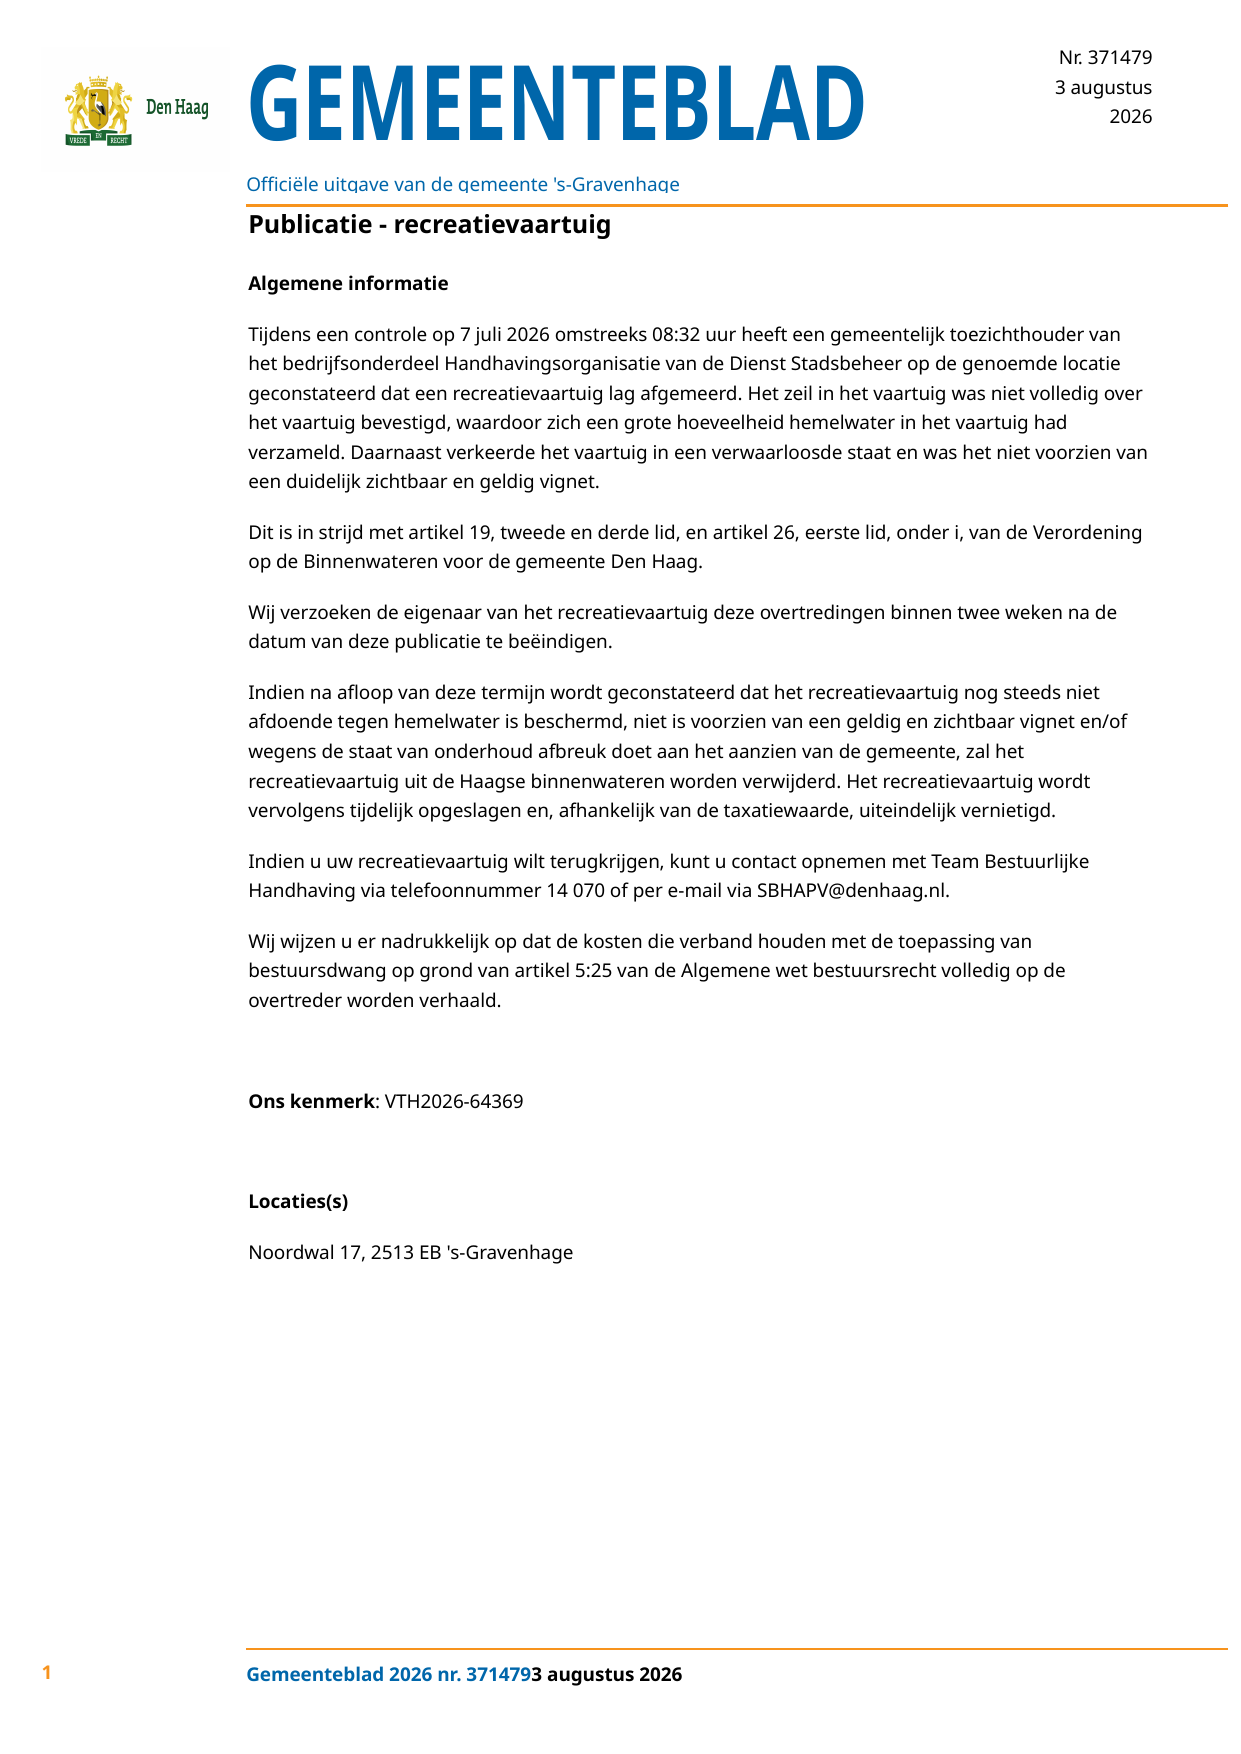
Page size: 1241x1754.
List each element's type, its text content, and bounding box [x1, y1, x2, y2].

text Wij verzoeken de eigenaar van het recreatievaartuig deze overtredingen binnen twee weken na de datum van deze publicatie te beëindigen. [248, 599, 1152, 654]
text Wij wijzen u er nadrukkelijk op dat de kosten die verband houden met de toepassing van bestuursdwang op grond van artikel 5:25 van de Algemene wet bestuursrecht volledig op de overtreder worden verhaald. [248, 928, 1152, 1013]
text Algemene informatie [248, 270, 1152, 296]
text Locaties(s) [248, 1189, 1152, 1214]
text Indien na afloop van deze termijn wordt geconstateerd dat het recreatievaartuig nog steeds niet afdoende tegen hemelwater is beschermd, niet is voorzien van een geldig en zichtbaar vignet en/of wegens de staat van onderhoud afbreuk doet aan het aanzien van de gemeente, zal het recreatievaartuig uit de Haagse binnenwateren worden verwijderd. Het recreatievaartuig wordt vervolgens tijdelijk opgeslagen en, afhankelijk van de taxatiewaarde, uiteindelijk vernietigd. [248, 679, 1152, 823]
text Noordwal 17, 2513 EB 's-Gravenhage [248, 1239, 1152, 1265]
text Publicatie - recreatievaartuig [248, 207, 1152, 241]
text Ons kenmerk: VTH2026-64369 [248, 1088, 1152, 1113]
picture [41, 47, 231, 172]
text Dit is in strijd met artikel 19, tweede en derde lid, en artikel 26, eerste lid, onder i, van de Verordening op de Binnenwateren voor de gemeente Den Haag. [248, 519, 1152, 574]
text Tijdens een controle op 7 juli 2026 omstreeks 08:32 uur heeft een gemeentelijk toezichthouder van het bedrijfsonderdeel Handhavingsorganisatie van de Dienst Stadsbeheer op de genoemde locatie geconstateerd dat een recreatievaartuig lag afgemeerd. Het zeil in het vaartuig was niet volledig over het vaartuig bevestigd, waardoor zich een grote hoeveelheid hemelwater in het vaartuig had verzameld. Daarnaast verkeerde het vaartuig in een verwaarloosde staat en was het niet voorzien van een duidelijk zichtbaar en geldig vignet. [248, 321, 1152, 494]
text Indien u uw recreatievaartuig wilt terugkrijgen, kunt u contact opnemen met Team Bestuurlijke Handhaving via telefoonnummer 14 070 of per e-mail via SBHAPV@denhaag.nl. [248, 848, 1152, 903]
